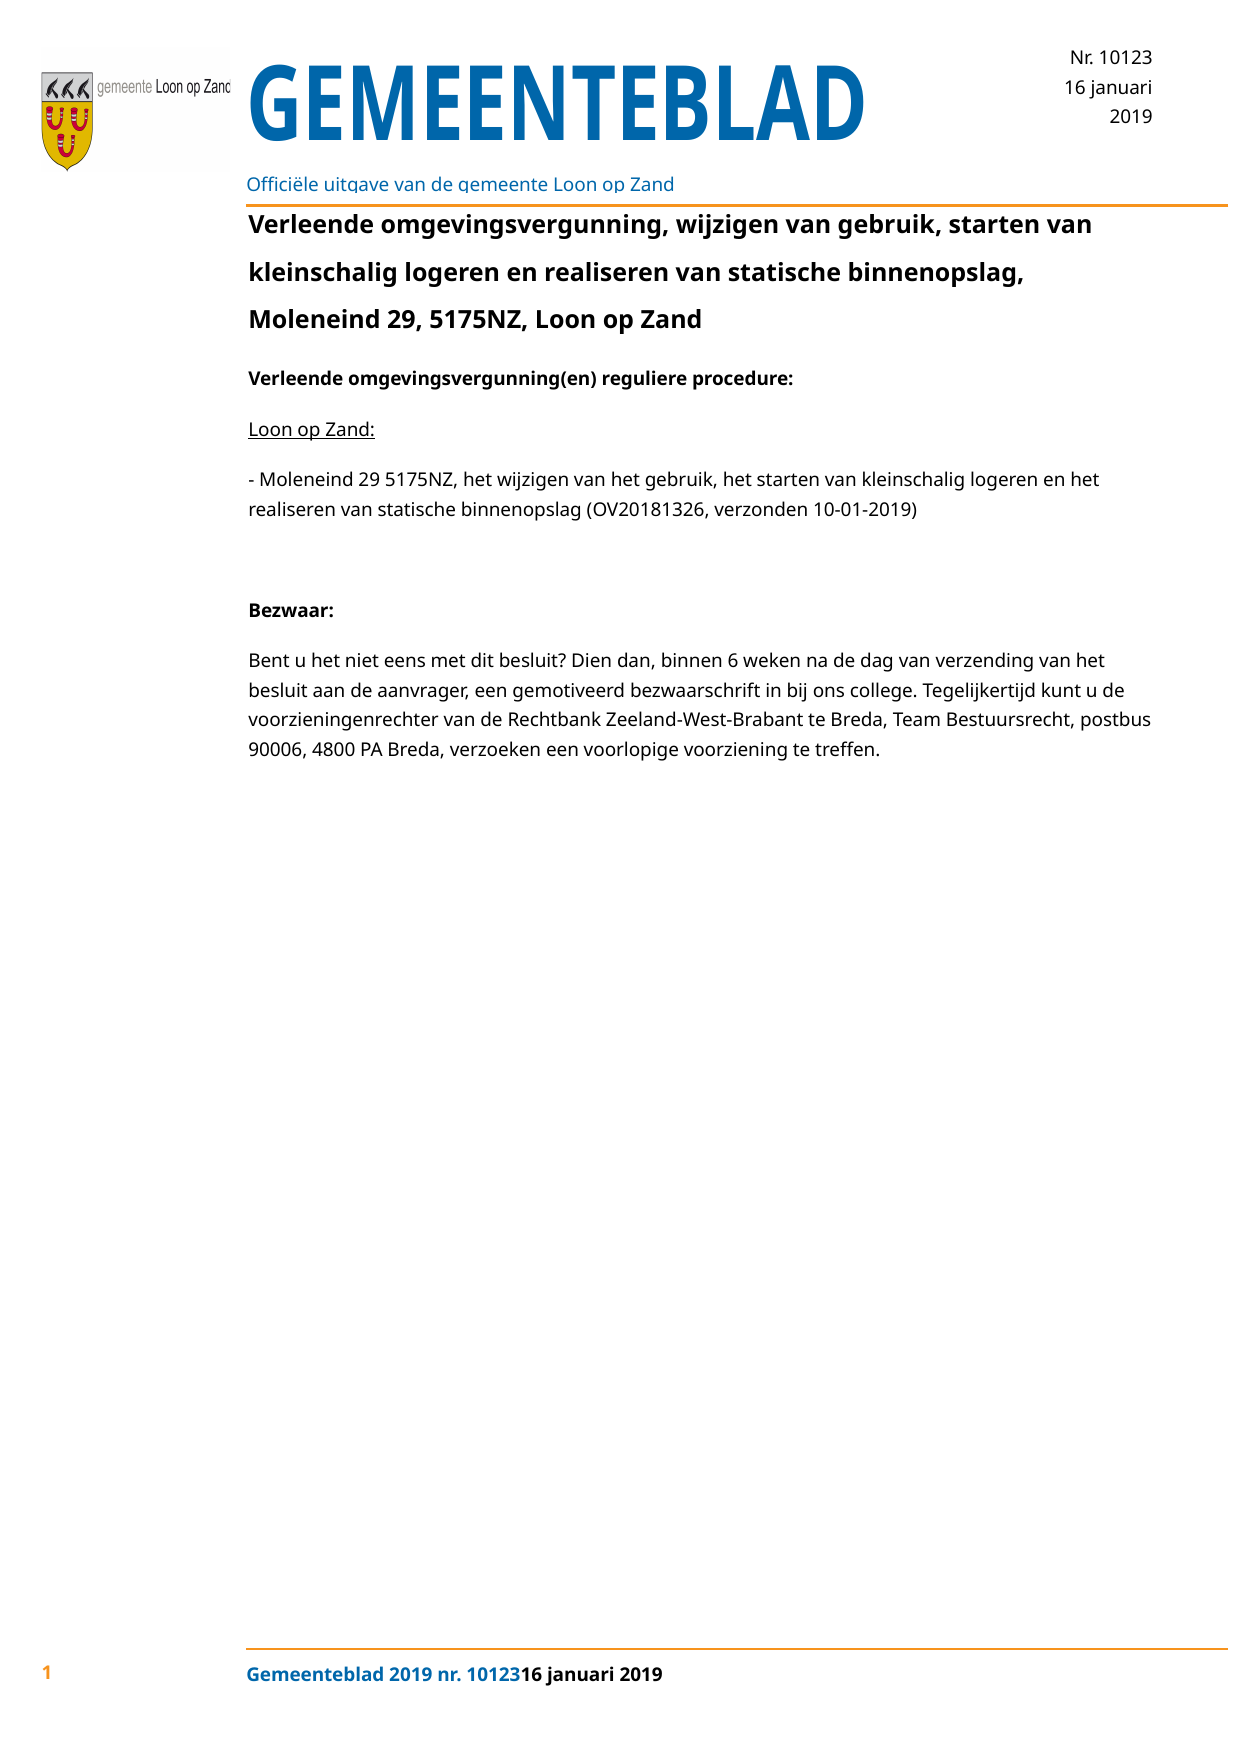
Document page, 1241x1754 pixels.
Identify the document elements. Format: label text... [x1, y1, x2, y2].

text - Moleneind 29 5175NZ, het wijzigen van het gebruik, het starten van kleinschalig logeren en het realiseren van statische binnenopslag (OV20181326, verzonden 10-01-2019) [248, 466, 1152, 522]
text Bezwaar: [248, 597, 1152, 622]
text Loon op Zand: [248, 416, 1152, 442]
text Bent u het niet eens met dit besluit? Dien dan, binnen 6 weken na de dag van verzending van het besluit aan de aanvrager, een gemotiveerd bezwaarschrift in bij ons college. Tegelijkertijd kunt u de voorzieningenrechter van de Rechtbank Zeeland-West-Brabant te Breda, Team Bestuursrecht, postbus 90006, 4800 PA Breda, verzoeken een voorlopige voorziening te treffen. [248, 647, 1152, 762]
text Verleende omgevingsvergunning, wijzigen van gebruik, starten van kleinschalig logeren en realiseren van statische binnenopslag, Moleneind 29, 5175NZ, Loon op Zand [248, 207, 1152, 336]
text Verleende omgevingsvergunning(en) reguliere procedure: [248, 366, 1152, 391]
picture [41, 47, 231, 172]
